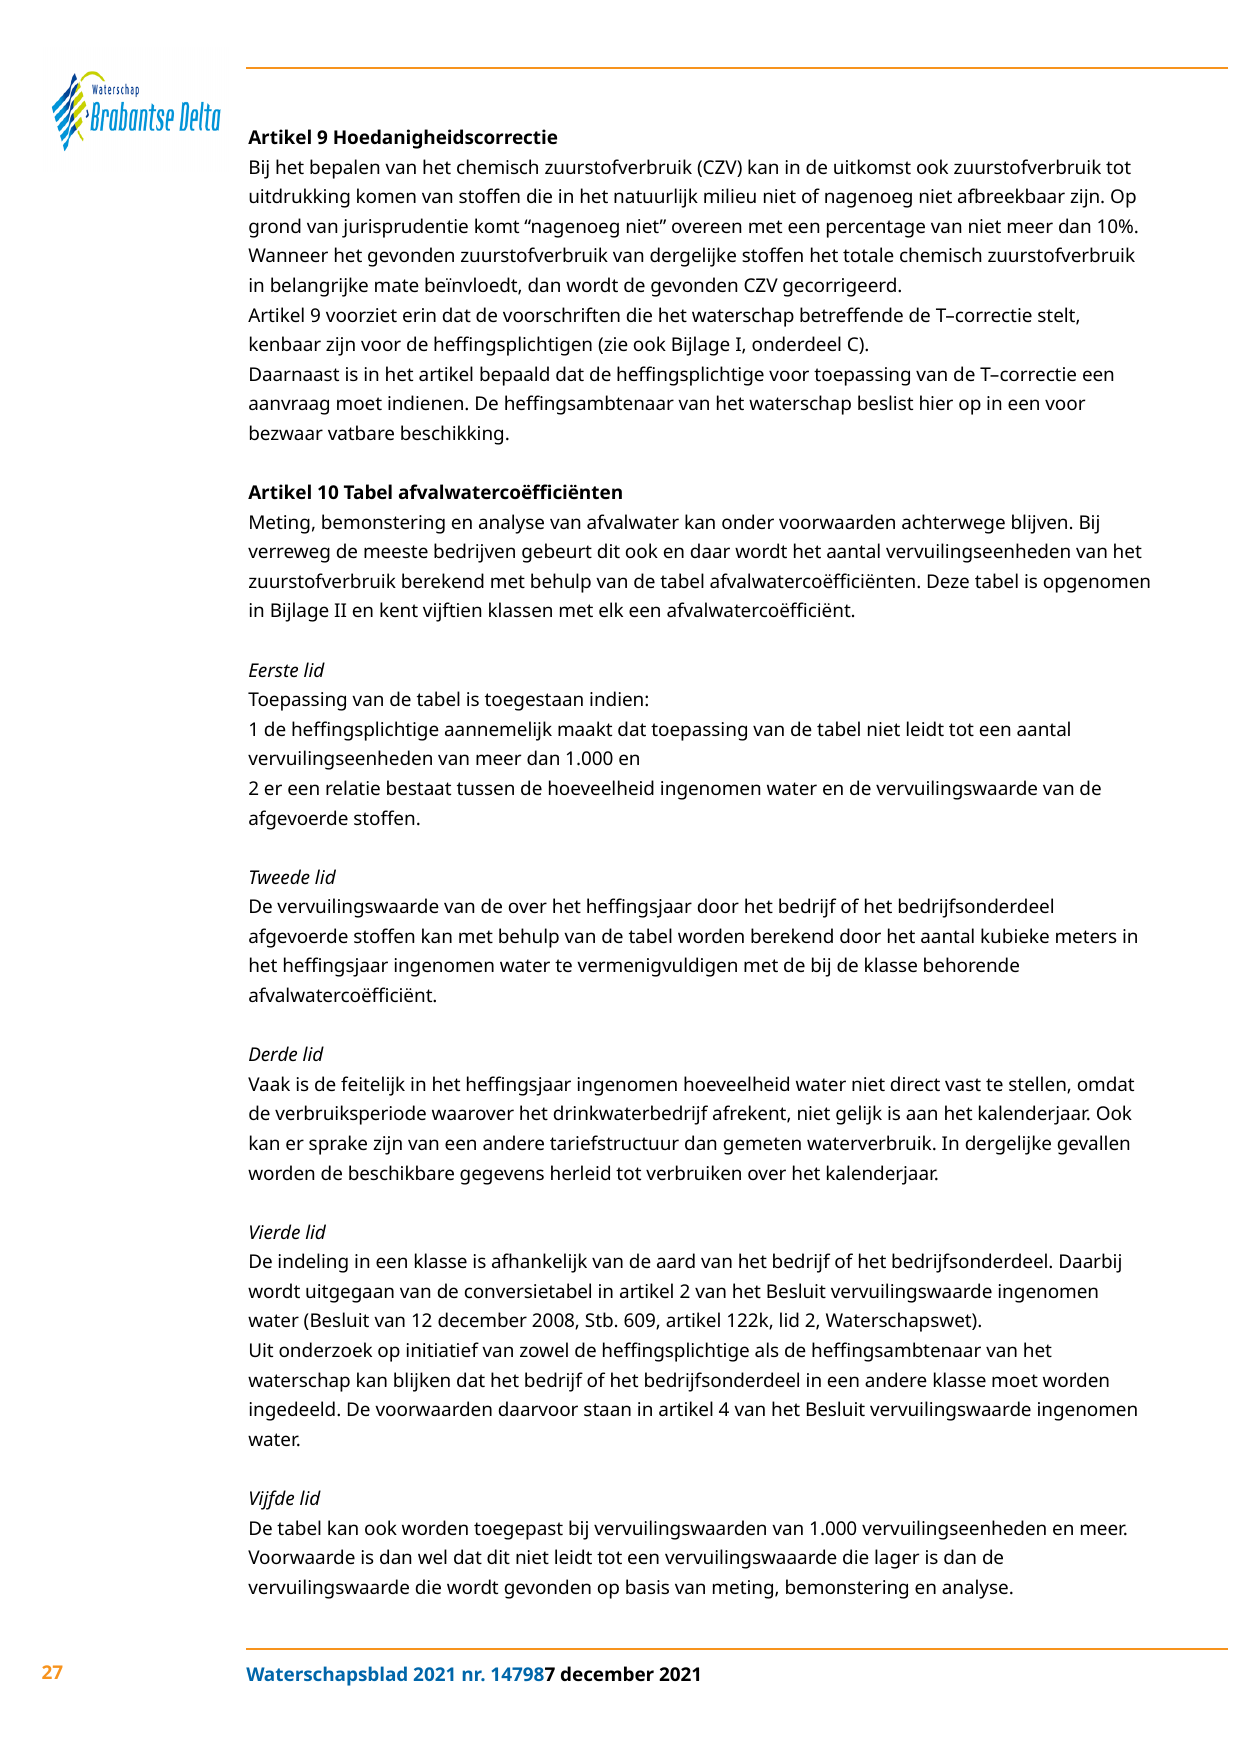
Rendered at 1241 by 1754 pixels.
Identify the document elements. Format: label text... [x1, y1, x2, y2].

text Derde lid [248, 1041, 1152, 1067]
text Daarnaast is in het artikel bepaald dat de heffingsplichtige voor toepassing van de T–correctie een aanvraag moet indienen. De heffingsambtenaar van het waterschap beslist hier op in een voor bezwaar vatbare beschikking. [248, 361, 1152, 446]
text Artikel 9 Hoedanigheidscorrectie [248, 124, 1152, 150]
text 2 er een relatie bestaat tussen de hoeveelheid ingenomen water en de vervuilingswaarde van de afgevoerde stoffen. [248, 775, 1152, 831]
text Vijfde lid [248, 1485, 1152, 1511]
text De indeling in een klasse is afhankelijk van de aard van het bedrijf of het bedrijfsonderdeel. Daarbij wordt uitgegaan van de conversietabel in artikel 2 van het Besluit vervuilingswaarde ingenomen water (Besluit van 12 december 2008, Stb. 609, artikel 122k, lid 2, Waterschapswet). [248, 1248, 1152, 1333]
text Artikel 10 Tabel afvalwatercoëfficiënten [248, 479, 1152, 505]
text 1 de heffingsplichtige aannemelijk maakt dat toepassing van de tabel niet leidt tot een aantal vervuilingseenheden van meer dan 1.000 en [248, 716, 1152, 771]
text Bij het bepalen van het chemisch zuurstofverbruik (CZV) kan in de uitkomst ook zuurstofverbruik tot uitdrukking komen van stoffen die in het natuurlijk milieu niet of nagenoeg niet afbreekbaar zijn. Op grond van jurisprudentie komt “nagenoeg niet” overeen met een percentage van niet meer dan 10%. Wanneer het gevonden zuurstofverbruik van dergelijke stoffen het totale chemisch zuurstofverbruik in belangrijke mate beïnvloedt, dan wordt de gevonden CZV gecorrigeerd. [248, 154, 1152, 298]
text Uit onderzoek op initiatief van zowel de heffingsplichtige als de heffingsambtenaar van het waterschap kan blijken dat het bedrijf of het bedrijfsonderdeel in een andere klasse moet worden ingedeeld. De voorwaarden daarvoor staan in artikel 4 van het Besluit vervuilingswaarde ingenomen water. [248, 1337, 1152, 1452]
text Meting, bemonstering en analyse van afvalwater kan onder voorwaarden achterwege blijven. Bij verreweg de meeste bedrijven gebeurt dit ook en daar wordt het aantal vervuilingseenheden van het zuurstofverbruik berekend met behulp van de tabel afvalwatercoëfficiënten. Deze tabel is opgenomen in Bijlage II en kent vijftien klassen met elk een afvalwatercoëfficiënt. [248, 509, 1152, 623]
text Toepassing van de tabel is toegestaan indien: [248, 686, 1152, 712]
picture [41, 47, 231, 172]
text Vaak is de feitelijk in het heffingsjaar ingenomen hoeveelheid water niet direct vast te stellen, omdat de verbruiksperiode waarover het drinkwaterbedrijf afrekent, niet gelijk is aan het kalenderjaar. Ook kan er sprake zijn van een andere tariefstructuur dan gemeten waterverbruik. In dergelijke gevallen worden de beschikbare gegevens herleid tot verbruiken over het kalenderjaar. [248, 1071, 1152, 1186]
text Vierde lid [248, 1219, 1152, 1245]
text De vervuilingswaarde van de over het heffingsjaar door het bedrijf of het bedrijfsonderdeel afgevoerde stoffen kan met behulp van de tabel worden berekend door het aantal kubieke meters in het heffingsjaar ingenomen water te vermenigvuldigen met de bij de klasse behorende afvalwatercoëfficiënt. [248, 893, 1152, 1008]
text Tweede lid [248, 864, 1152, 890]
text Eerste lid [248, 657, 1152, 683]
text Artikel 9 voorziet erin dat de voorschriften die het waterschap betreffende de T–correctie stelt, kenbaar zijn voor de heffingsplichtigen (zie ook Bijlage I, onderdeel C). [248, 302, 1152, 357]
text De tabel kan ook worden toegepast bij vervuilingswaarden van 1.000 vervuilingseenheden en meer. Voorwaarde is dan wel dat dit niet leidt tot een vervuilingswaaarde die lager is dan de vervuilingswaarde die wordt gevonden op basis van meting, bemonstering en analyse. [248, 1515, 1152, 1600]
